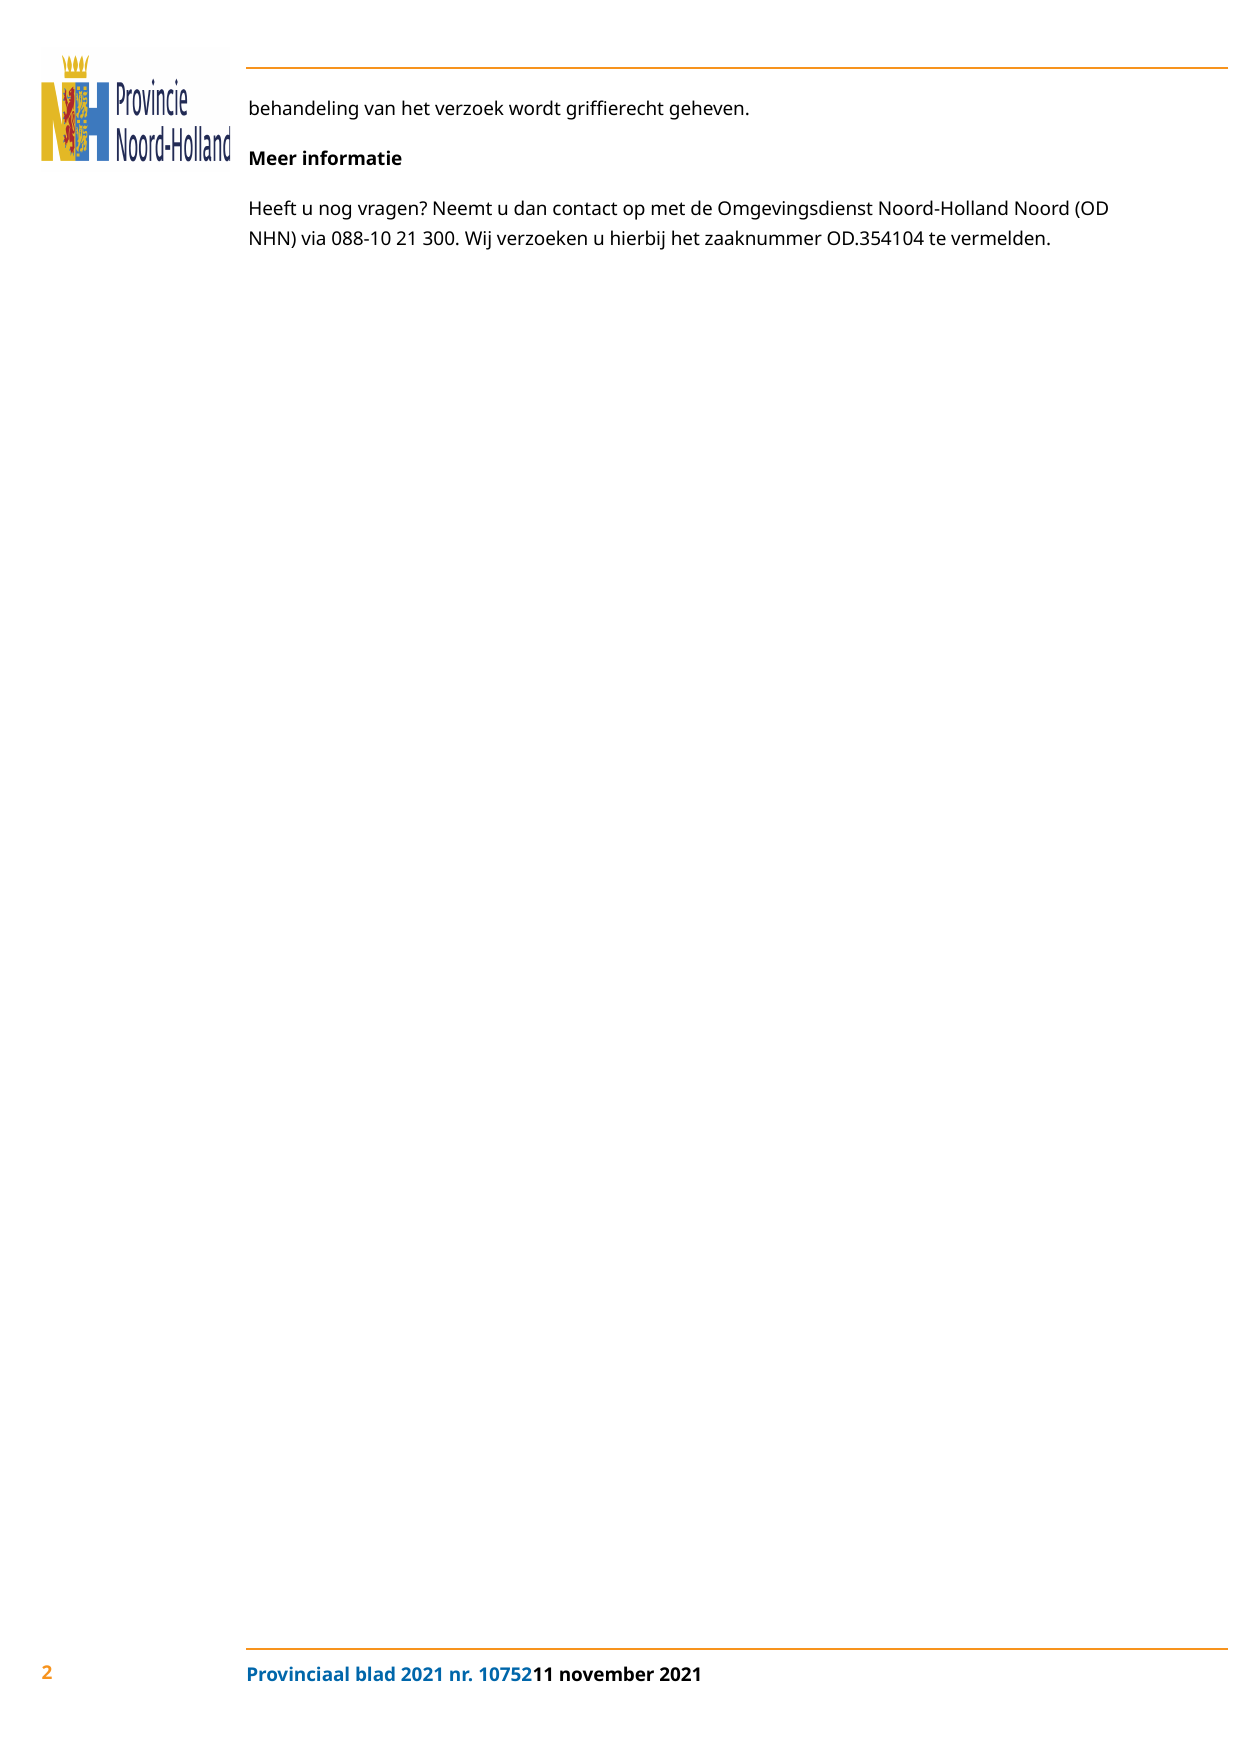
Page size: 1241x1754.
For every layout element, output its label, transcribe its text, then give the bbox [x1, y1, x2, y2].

picture [41, 47, 231, 172]
text behandeling van het verzoek wordt griffierecht geheven. [248, 95, 1152, 121]
text Meer informatie [248, 145, 1152, 171]
text Heeft u nog vragen? Neemt u dan contact op met de Omgevingsdienst Noord-Holland Noord (OD NHN) via 088-10 21 300. Wij verzoeken u hierbij het zaaknummer OD.354104 te vermelden. [248, 196, 1152, 251]
